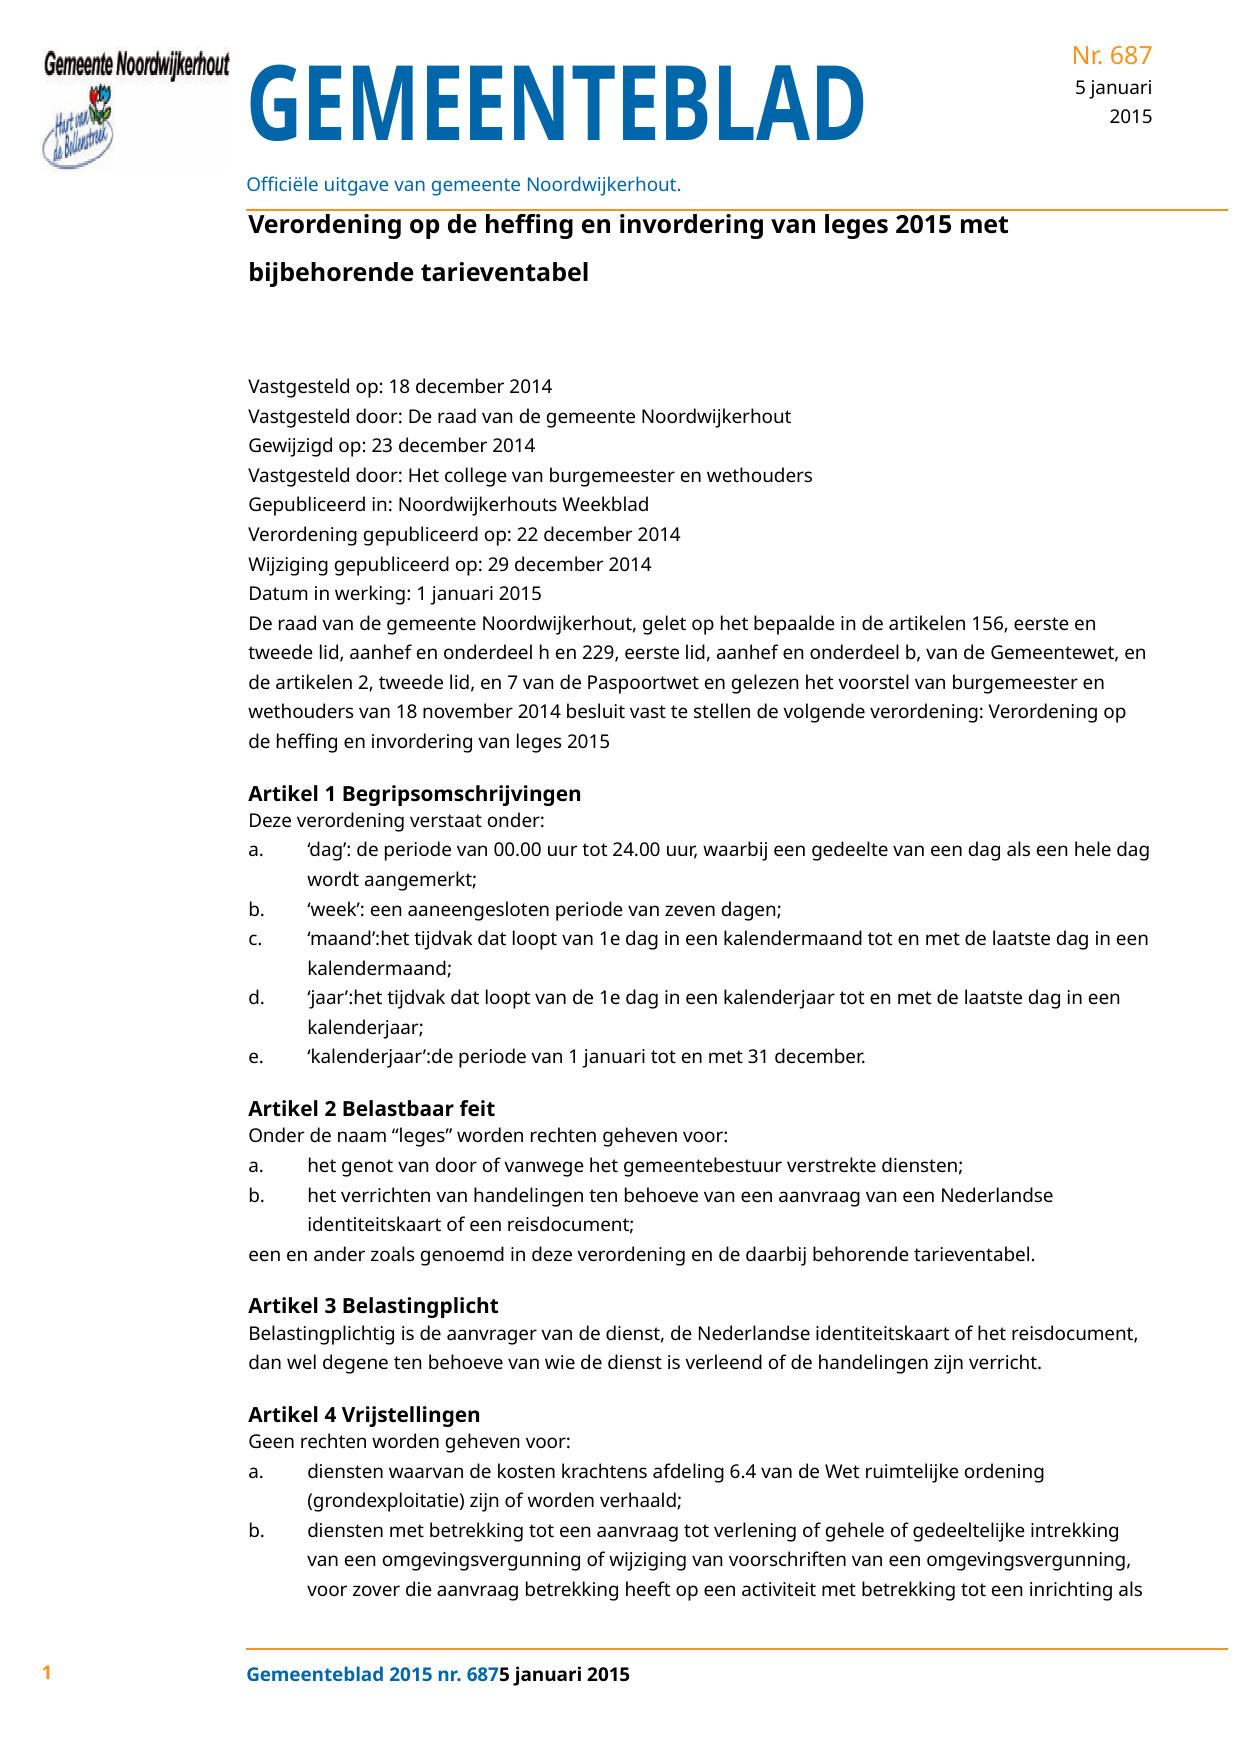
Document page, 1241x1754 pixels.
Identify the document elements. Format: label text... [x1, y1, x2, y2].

text Onder de naam “leges” worden rechten geheven voor: [248, 1123, 1152, 1148]
text Gewijzigd op: 23 december 2014 [248, 432, 1152, 458]
list ‘week’: een aaneengesloten periode van zeven dagen; [248, 896, 1152, 922]
list ‘maand’:het tijdvak dat loopt van 1e dag in een kalendermaand tot en met de laatste dag in een kalendermaand; [248, 925, 1152, 981]
list ‘kalenderjaar’:de periode van 1 januari tot en met 31 december. [248, 1044, 1152, 1069]
text Artikel 1 Begripsomschrijvingen [248, 779, 1152, 807]
text Artikel 4 Vrijstellingen [248, 1400, 1152, 1428]
text Artikel 2 Belastbaar feit [248, 1094, 1152, 1123]
list diensten met betrekking tot een aanvraag tot verlening of gehele of gedeeltelijke intrekking van een omgevingsvergunning of wijziging van voorschriften van een omgevingsvergunning, voor zover die aanvraag betrekking heeft op een activiteit met betrekking tot een inrichting als [248, 1517, 1152, 1602]
text Belastingplichtig is de aanvrager van de dienst, de Nederlandse identiteitskaart of het reisdocument, dan wel degene ten behoeve van wie de dienst is verleend of de handelingen zijn verricht. [248, 1320, 1152, 1375]
list diensten waarvan de kosten krachtens afdeling 6.4 van de Wet ruimtelijke ordening (grondexploitatie) zijn of worden verhaald; [248, 1458, 1152, 1513]
text een en ander zoals genoemd in deze verordening en de daarbij behorende tarieventabel. [248, 1241, 1152, 1267]
text Deze verordening verstaat onder: [248, 807, 1152, 833]
list ‘jaar’:het tijdvak dat loopt van de 1e dag in een kalenderjaar tot en met de laatste dag in een kalenderjaar; [248, 984, 1152, 1040]
text Wijziging gepubliceerd op: 29 december 2014 [248, 551, 1152, 576]
text Verordening op de heffing en invordering van leges 2015 met bijbehorende tarieventabel [248, 211, 1152, 288]
text Geen rechten worden geheven voor: [248, 1428, 1152, 1454]
text Gepubliceerd in: Noordwijkerhouts Weekblad [248, 492, 1152, 517]
list het verrichten van handelingen ten behoeve van een aanvraag van een Nederlandse identiteitskaart of een reisdocument; [248, 1182, 1152, 1237]
text Vastgesteld door: Het college van burgemeester en wethouders [248, 462, 1152, 488]
picture [41, 47, 231, 172]
text Vastgesteld op: 18 december 2014 [248, 373, 1152, 399]
text Artikel 3 Belastingplicht [248, 1291, 1152, 1320]
text Datum in werking: 1 januari 2015 [248, 580, 1152, 606]
text Verordening gepubliceerd op: 22 december 2014 [248, 521, 1152, 547]
text De raad van de gemeente Noordwijkerhout, gelet op het bepaalde in de artikelen 156, eerste en tweede lid, aanhef en onderdeel h en 229, eerste lid, aanhef en onderdeel b, van de Gemeentewet, en de artikelen 2, tweede lid, en 7 van de Paspoortwet en gelezen het voorstel van burgemeester en wethouders van 18 november 2014 besluit vast te stellen de volgende verordening: Verordening op de heffing en invordering van leges 2015 [248, 610, 1152, 754]
list het genot van door of vanwege het gemeentebestuur verstrekte diensten; [248, 1152, 1152, 1178]
text Vastgesteld door: De raad van de gemeente Noordwijkerhout [248, 403, 1152, 428]
list ‘dag’: de periode van 00.00 uur tot 24.00 uur, waarbij een gedeelte van een dag als een hele dag wordt aangemerkt; [248, 837, 1152, 892]
